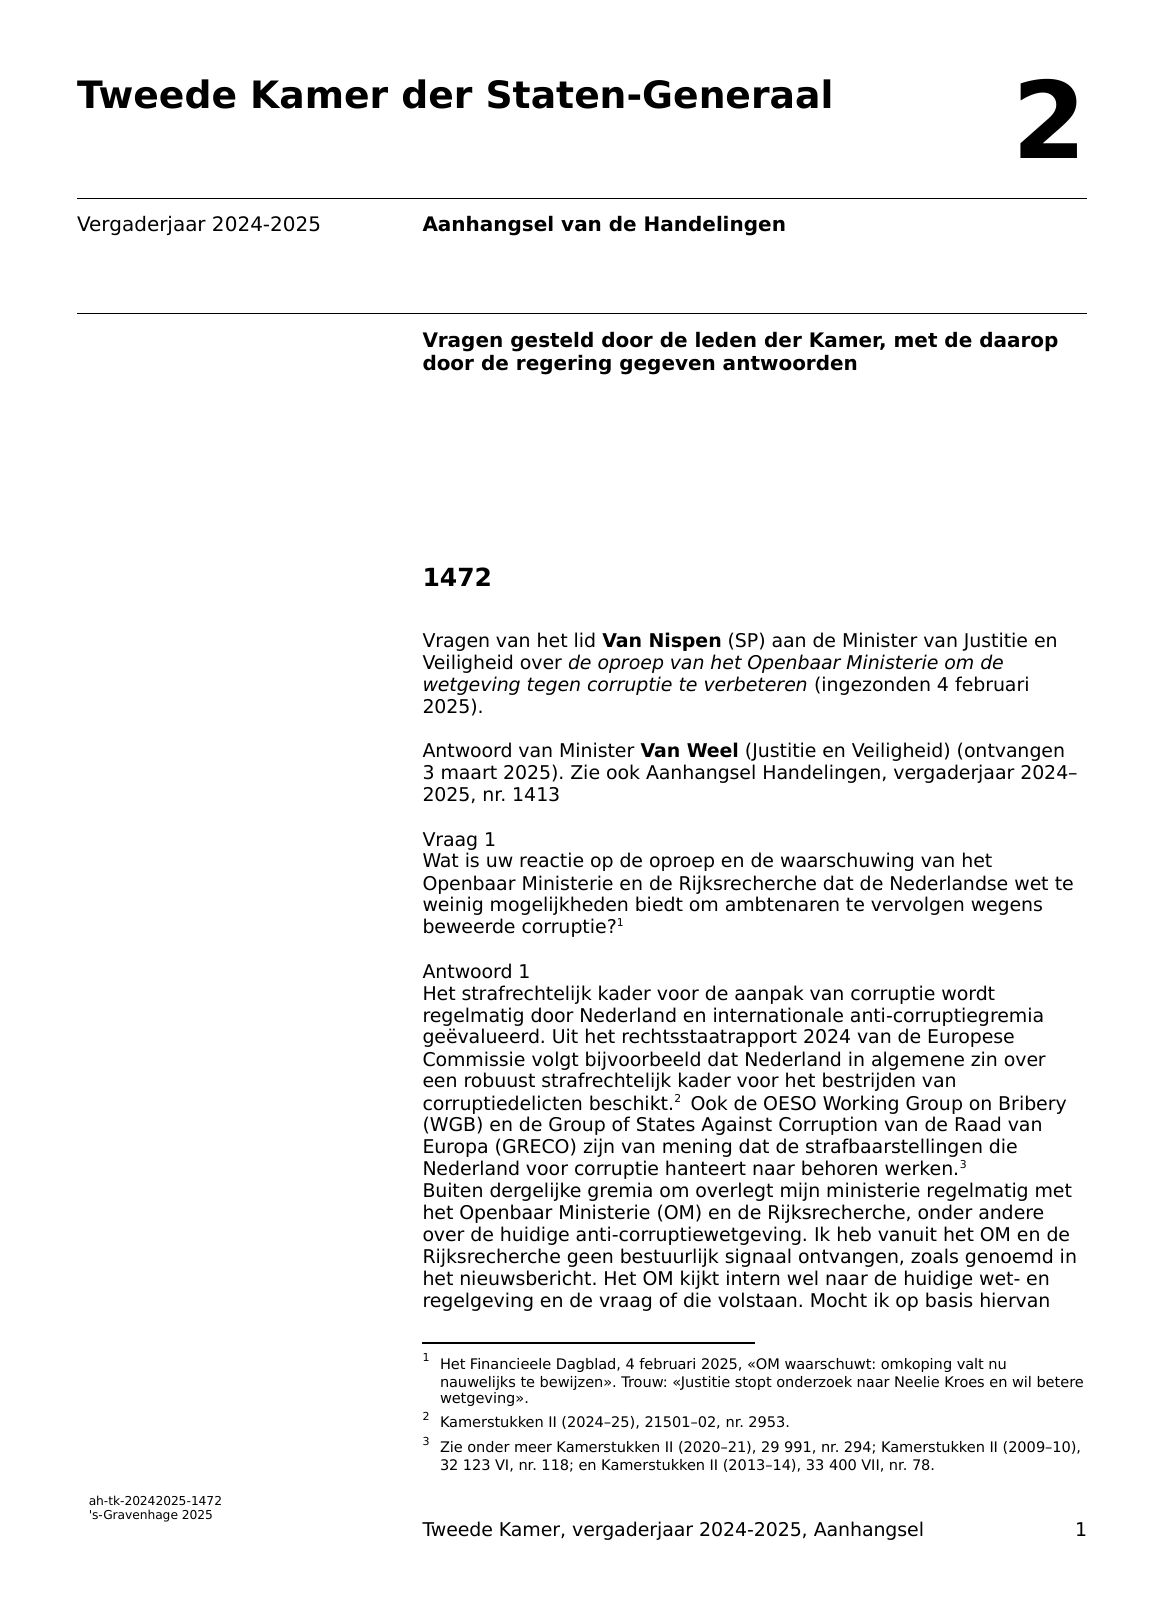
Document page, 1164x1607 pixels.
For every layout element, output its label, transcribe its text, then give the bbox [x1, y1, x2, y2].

table_cell Vergaderjaar 2024-2025 [77, 199, 422, 313]
text Antwoord 1 [422, 961, 1087, 982]
text Het strafrechtelijk kader voor de aanpak van corruptie wordt regelmatig door Nederland en internationale anti-corruptiegremia geëvalueerd. Uit het rechtsstaatrapport 2024 van de Europese Commissie volgt bijvoorbeeld dat Nederland in algemene zin over een robuust strafrechtelijk kader voor het bestrijden van corruptiedelicten beschikt. Ook de OESO Working Group on Bribery (WGB) en de Group of States Against Corruption van de Raad van Europa (GRECO) zijn van mening dat de strafbaarstellingen die Nederland voor corruptie hanteert naar behoren werken. [422, 982, 1087, 1180]
text Buiten dergelijke gremia om overlegt mijn ministerie regelmatig met het Openbaar Ministerie (OM) en de Rijksrecherche, onder andere over de huidige anti-corruptiewetgeving. Ik heb vanuit het OM en de Rijksrecherche geen bestuurlijk signaal ontvangen, zoals genoemd in het nieuwsbericht. Het OM kijkt intern wel naar de huidige wet- en regelgeving en de vraag of die volstaan. Mocht ik op basis hiervan [422, 1180, 1087, 1312]
text 1472 [422, 563, 1087, 592]
text Vragen van het lid Van Nispen (SP) aan de Minister van Justitie en Veiligheid over de oproep van het Openbaar Ministerie om de wetgeving tegen corruptie te verbeteren (ingezonden 4 februari 2025). [422, 630, 1087, 718]
text Vraag 1 [422, 828, 1087, 850]
text Het Financieele Dagblad, 4 februari 2025, «OM waarschuwt: omkoping valt nu nauwelijks te bewijzen». Trouw: «Justitie stopt onderzoek naar Neelie Kroes en wil betere wetgeving». [422, 1352, 1087, 1407]
table_cell [77, 314, 422, 375]
table_header 2 [886, 59, 1087, 198]
text Wat is uw reactie op de oproep en de waarschuwing van het Openbaar Ministerie en de Rijksrecherche dat de Nederlandse wet te weinig mogelijkheden biedt om ambtenaren te vervolgen wegens beweerde corruptie? [422, 850, 1087, 938]
text 's-Gravenhage 2025 [88, 1508, 323, 1522]
table_header Tweede Kamer der Staten-Generaal [77, 59, 886, 198]
text Zie onder meer Kamerstukken II (2020–21), 29 991, nr. 294; Kamerstukken II (2009–10), 32 123 VI, nr. 118; en Kamerstukken II (2013–14), 33 400 VII, nr. 78. [422, 1435, 1087, 1474]
text Kamerstukken II (2024–25), 21501–02, nr. 2953. [422, 1410, 1087, 1432]
text ah-tk-20242025-1472 [88, 1494, 323, 1508]
text Antwoord van Minister Van Weel (Justitie en Veiligheid) (ontvangen 3 maart 2025). Zie ook Aanhangsel Handelingen, vergaderjaar 2024–2025, nr. 1413 [422, 740, 1087, 806]
table_cell Vragen gesteld door de leden der Kamer, met de daarop door de regering gegeven antwoorden [422, 314, 1087, 375]
table_cell Aanhangsel van de Handelingen [422, 199, 1087, 313]
